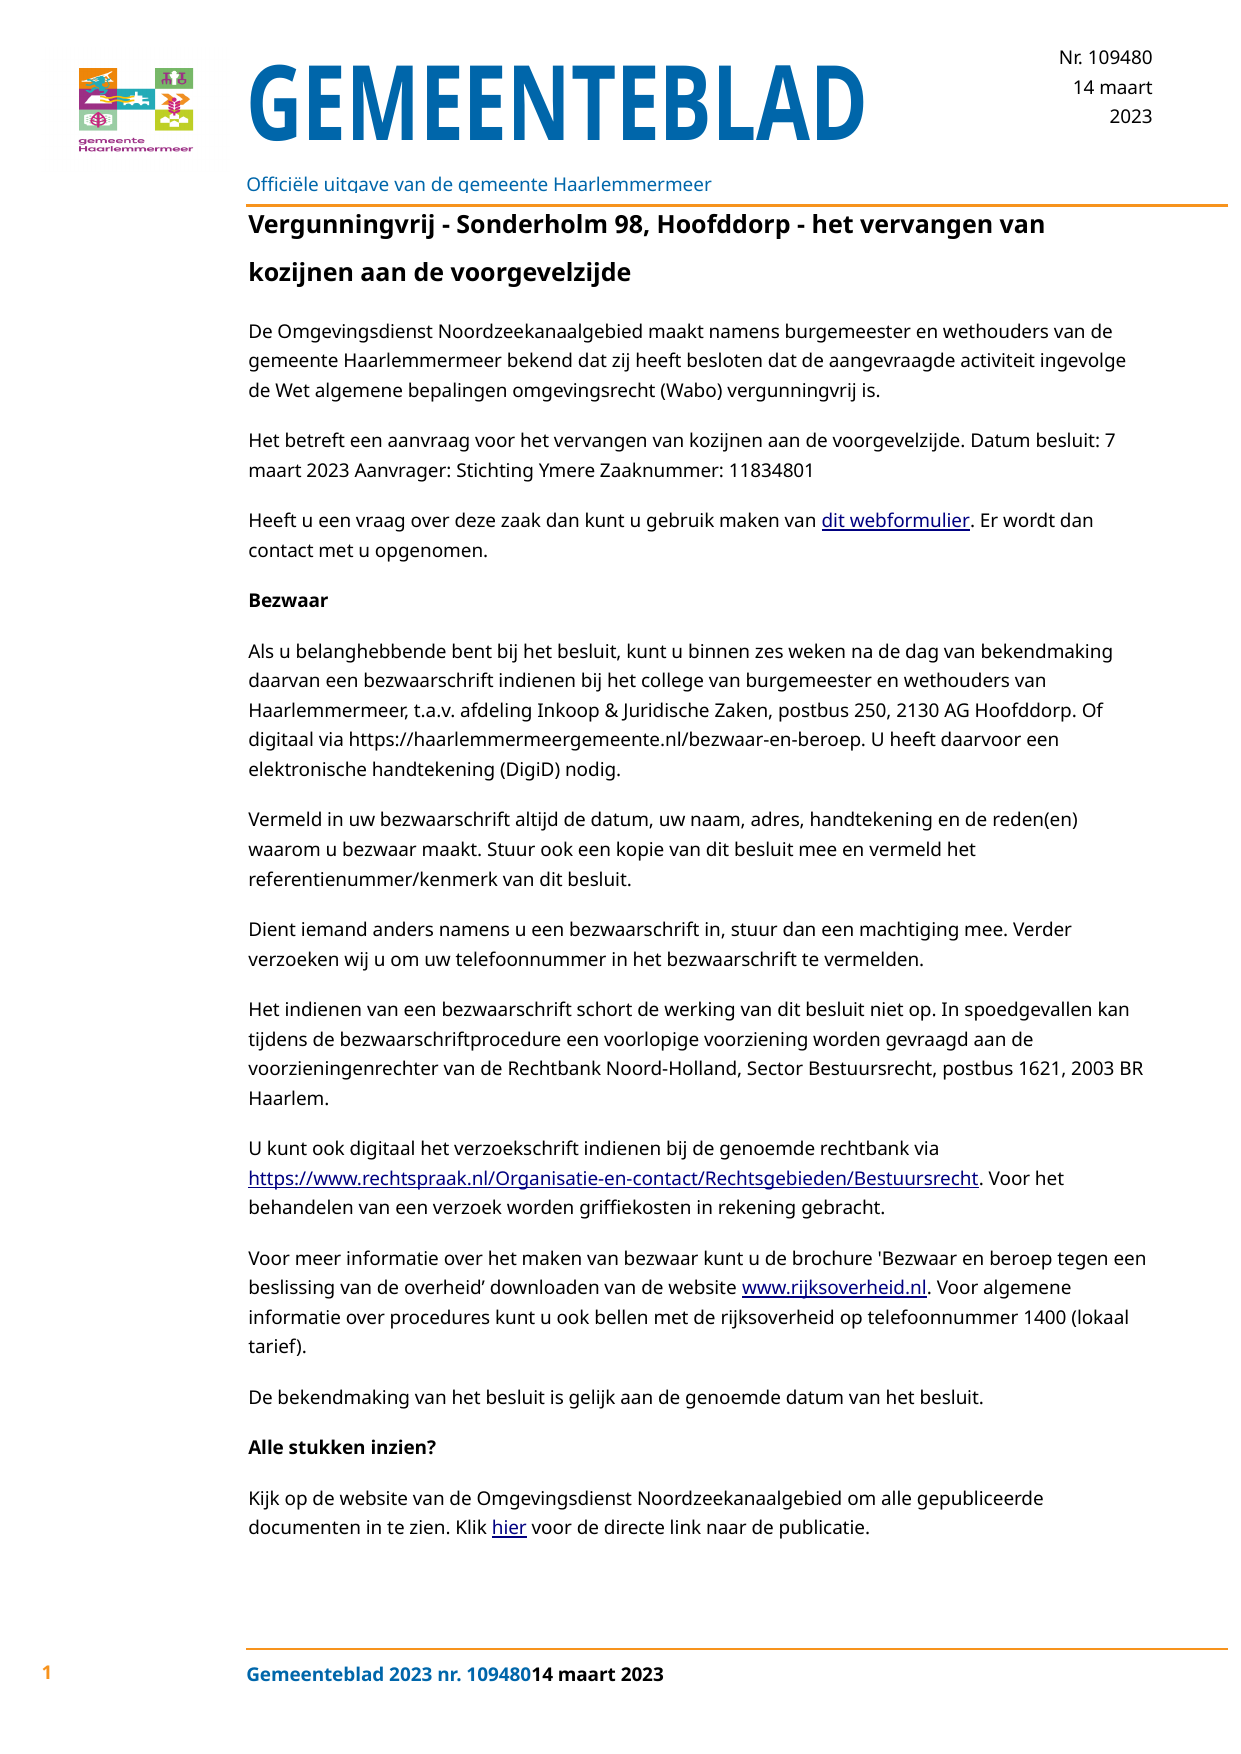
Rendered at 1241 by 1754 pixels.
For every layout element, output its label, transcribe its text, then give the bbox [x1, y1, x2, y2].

text Alle stukken inzien? [248, 1434, 1152, 1460]
picture [41, 47, 231, 172]
text Als u belanghebbende bent bij het besluit, kunt u binnen zes weken na de dag van bekendmaking daarvan een bezwaarschrift indienen bij het college van burgemeester en wethouders van Haarlemmermeer, t.a.v. afdeling Inkoop & Juridische Zaken, postbus 250, 2130 AG Hoofddorp. Of digitaal via https://haarlemmermeergemeente.nl/bezwaar-en-beroep. U heeft daarvoor een elektronische handtekening (DigiD) nodig. [248, 638, 1152, 782]
text Vergunningvrij - Sonderholm 98, Hoofddorp - het vervangen van kozijnen aan de voorgevelzijde [248, 207, 1152, 288]
text Het betreft een aanvraag voor het vervangen van kozijnen aan de voorgevelzijde. Datum besluit: 7 maart 2023 Aanvrager: Stichting Ymere Zaaknummer: 11834801 [248, 427, 1152, 483]
text Voor meer informatie over het maken van bezwaar kunt u de brochure 'Bezwaar en beroep tegen een beslissing van de overheid’ downloaden van de website www.rijksoverheid.nl. Voor algemene informatie over procedures kunt u ook bellen met de rijksoverheid op telefoonnummer 1400 (lokaal tarief). [248, 1245, 1152, 1359]
text Heeft u een vraag over deze zaak dan kunt u gebruik maken van dit webformulier. Er wordt dan contact met u opgenomen. [248, 507, 1152, 563]
text U kunt ook digitaal het verzoekschrift indienen bij de genoemde rechtbank via https://www.rechtspraak.nl/Organisatie-en-contact/Rechtsgebieden/Bestuursrecht. Voor het behandelen van een verzoek worden griffiekosten in rekening gebracht. [248, 1135, 1152, 1220]
text De Omgevingsdienst Noordzeekanaalgebied maakt namens burgemeester en wethouders van de gemeente Haarlemmermeer bekend dat zij heeft besloten dat de aangevraagde activiteit ingevolge de Wet algemene bepalingen omgevingsrecht (Wabo) vergunningvrij is. [248, 318, 1152, 403]
text Kijk op de website van de Omgevingsdienst Noordzeekanaalgebied om alle gepubliceerde documenten in te zien. Klik hier voor de directe link naar de publicatie. [248, 1485, 1152, 1540]
text Dient iemand anders namens u een bezwaarschrift in, stuur dan een machtiging mee. Verder verzoeken wij u om uw telefoonnummer in het bezwaarschrift te vermelden. [248, 916, 1152, 972]
text Het indienen van een bezwaarschrift schort de werking van dit besluit niet op. In spoedgevallen kan tijdens de bezwaarschriftprocedure een voorlopige voorziening worden gevraagd aan de voorzieningenrechter van de Rechtbank Noord-Holland, Sector Bestuursrecht, postbus 1621, 2003 BR Haarlem. [248, 996, 1152, 1111]
text De bekendmaking van het besluit is gelijk aan de genoemde datum van het besluit. [248, 1384, 1152, 1410]
text Bezwaar [248, 587, 1152, 613]
text Vermeld in uw bezwaarschrift altijd de datum, uw naam, adres, handtekening en de reden(en) waarom u bezwaar maakt. Stuur ook een kopie van dit besluit mee en vermeld het referentienummer/kenmerk van dit besluit. [248, 807, 1152, 892]
